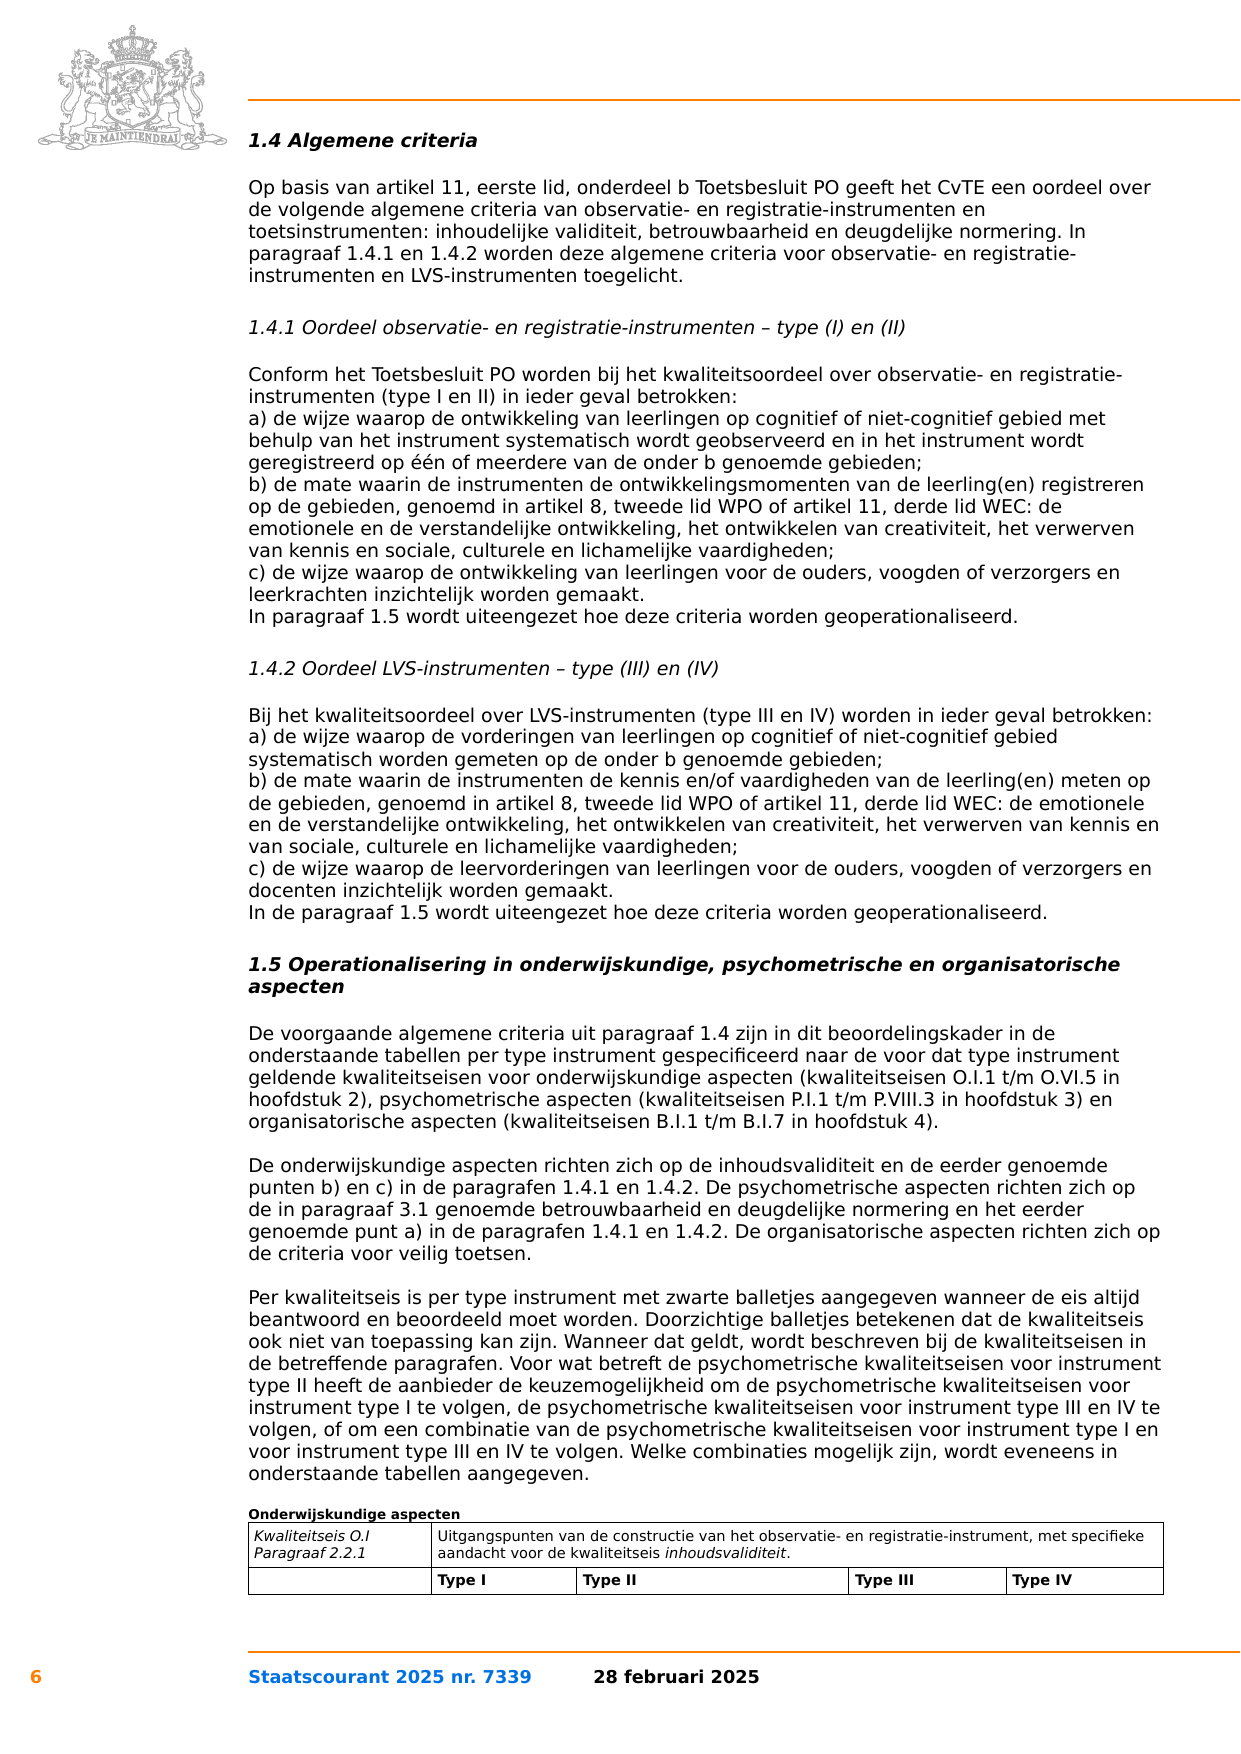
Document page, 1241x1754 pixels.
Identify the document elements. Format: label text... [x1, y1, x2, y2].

text De onderwijskundige aspecten richten zich op de inhoudsvaliditeit en de eerder genoemde punten b) en c) in de paragrafen 1.4.1 en 1.4.2. De psychometrische aspecten richten zich op de in paragraaf 3.1 genoemde betrouwbaarheid en deugdelijke normering en het eerder genoemde punt a) in de paragrafen 1.4.1 en 1.4.2. De organisatorische aspecten richten zich op de criteria voor veilig toetsen. [248, 1155, 1163, 1265]
text In de paragraaf 1.5 wordt uiteengezet hoe deze criteria worden geoperationaliseerd. [248, 902, 1163, 924]
text De voorgaande algemene criteria uit paragraaf 1.4 zijn in dit beoordelingskader in de onderstaande tabellen per type instrument gespecificeerd naar de voor dat type instrument geldende kwaliteitseisen voor onderwijskundige aspecten (kwaliteitseisen O.I.1 t/m O.VI.5 in hoofdstuk 2), psychometrische aspecten (kwaliteitseisen P.I.1 t/m P.VIII.3 in hoofdstuk 3) en organisatorische aspecten (kwaliteitseisen B.I.1 t/m B.I.7 in hoofdstuk 4). [248, 1023, 1163, 1133]
table_cell Uitgangspunten van de constructie van het observatie- en registratie-instrument, met specifieke aandacht voor de kwaliteitseis inhoudsvaliditeit. [432, 1523, 1163, 1567]
text b) de mate waarin de instrumenten de ontwikkelingsmomenten van de leerling(en) registreren op de gebieden, genoemd in artikel 8, tweede lid WPO of artikel 11, derde lid WEC: de emotionele en de verstandelijke ontwikkeling, het ontwikkelen van creativiteit, het verwerven van kennis en sociale, culturele en lichamelijke vaardigheden; [248, 474, 1163, 562]
subtitle 1.5 Operationalisering in onderwijskundige, psychometrische en organisatorische aspecten [248, 954, 1163, 998]
text c) de wijze waarop de ontwikkeling van leerlingen voor de ouders, voogden of verzorgers en leerkrachten inzichtelijk worden gemaakt. [248, 562, 1163, 606]
subtitle 1.4.1 Oordeel observatie- en registratie-instrumenten – type (I) en (II) [248, 317, 1163, 339]
table_cell Type II [577, 1568, 848, 1594]
picture [38, 25, 227, 150]
text a) de wijze waarop de vorderingen van leerlingen op cognitief of niet-cognitief gebied systematisch worden gemeten op de onder b genoemde gebieden; [248, 726, 1163, 770]
text Bij het kwaliteitsoordeel over LVS-instrumenten (type III en IV) worden in ieder geval betrokken: [248, 704, 1163, 726]
table_cell [249, 1568, 431, 1594]
text a) de wijze waarop de ontwikkeling van leerlingen op cognitief of niet-cognitief gebied met behulp van het instrument systematisch wordt geobserveerd en in het instrument wordt geregistreerd op één of meerdere van de onder b genoemde gebieden; [248, 408, 1163, 474]
text Op basis van artikel 11, eerste lid, onderdeel b Toetsbesluit PO geeft het CvTE een oordeel over de volgende algemene criteria van observatie- en registratie-instrumenten en toetsinstrumenten: inhoudelijke validiteit, betrouwbaarheid en deugdelijke normering. In paragraaf 1.4.1 en 1.4.2 worden deze algemene criteria voor observatie- en registratie-instrumenten en LVS-instrumenten toegelicht. [248, 177, 1163, 287]
table_cell Kwaliteitseis O.I Paragraaf 2.2.1 [249, 1523, 431, 1567]
text In paragraaf 1.5 wordt uiteengezet hoe deze criteria worden geoperationaliseerd. [248, 606, 1163, 627]
table_cell Type IV [1007, 1568, 1163, 1594]
text c) de wijze waarop de leervorderingen van leerlingen voor de ouders, voogden of verzorgers en docenten inzichtelijk worden gemaakt. [248, 858, 1163, 902]
table_cell Type III [849, 1568, 1006, 1594]
table_cell Type I [432, 1568, 576, 1594]
text Per kwaliteitseis is per type instrument met zwarte balletjes aangegeven wanneer de eis altijd beantwoord en beoordeeld moet worden. Doorzichtige balletjes betekenen dat de kwaliteitseis ook niet van toepassing kan zijn. Wanneer dat geldt, wordt beschreven bij de kwaliteitseisen in de betreffende paragrafen. Voor wat betreft de psychometrische kwaliteitseisen voor instrument type II heeft de aanbieder de keuzemogelijkheid om de psychometrische kwaliteitseisen voor instrument type I te volgen, de psychometrische kwaliteitseisen voor instrument type III en IV te volgen, of om een combinatie van de psychometrische kwaliteitseisen voor instrument type I en voor instrument type III en IV te volgen. Welke combinaties mogelijk zijn, wordt eveneens in onderstaande tabellen aangegeven. [248, 1287, 1163, 1484]
subtitle 1.4.2 Oordeel LVS-instrumenten – type (III) en (IV) [248, 657, 1163, 679]
text b) de mate waarin de instrumenten de kennis en/of vaardigheden van de leerling(en) meten op de gebieden, genoemd in artikel 8, tweede lid WPO of artikel 11, derde lid WEC: de emotionele en de verstandelijke ontwikkeling, het ontwikkelen van creativiteit, het verwerven van kennis en van sociale, culturele en lichamelijke vaardigheden; [248, 770, 1163, 858]
subtitle 1.4 Algemene criteria [248, 130, 1163, 152]
text Conform het Toetsbesluit PO worden bij het kwaliteitsoordeel over observatie- en registratie-instrumenten (type I en II) in ieder geval betrokken: [248, 364, 1163, 408]
table_header Onderwijskundige aspecten [248, 1506, 1163, 1522]
